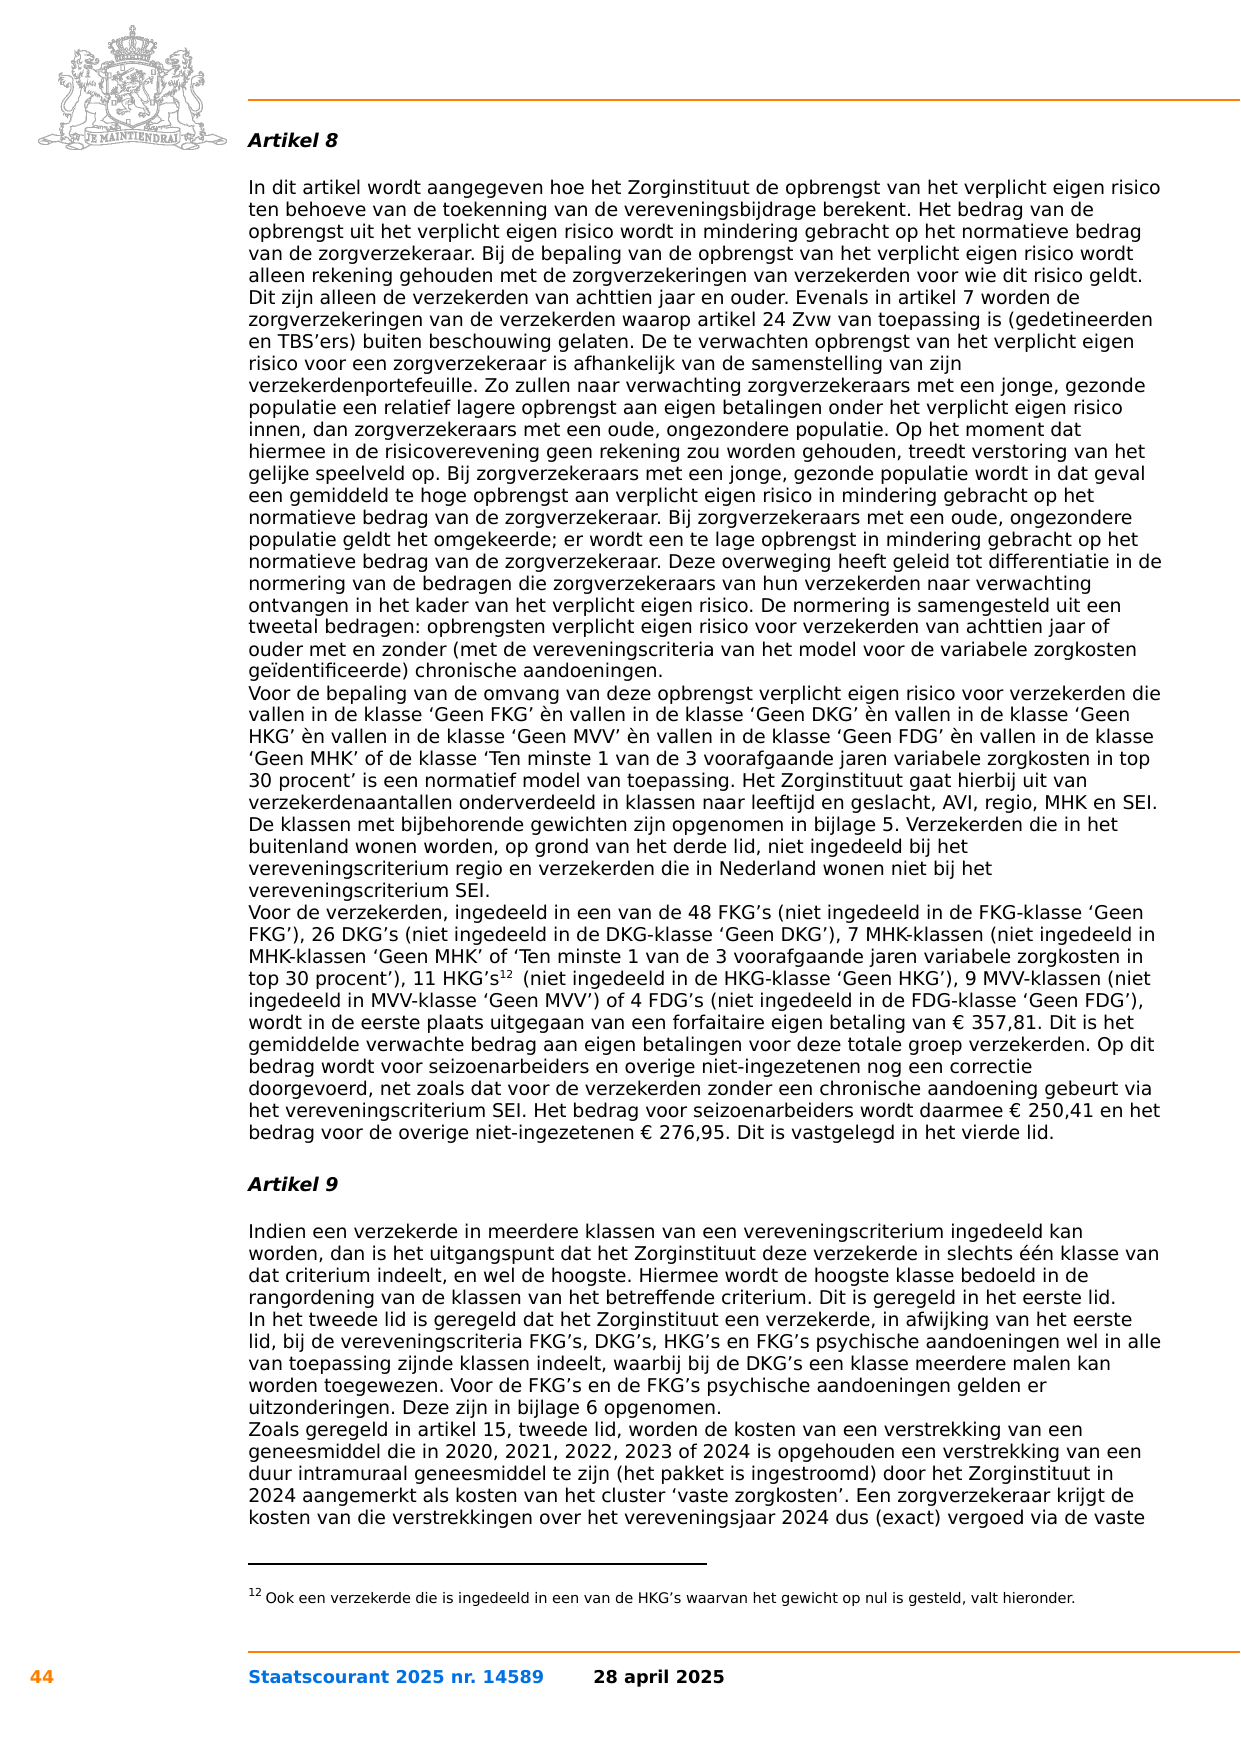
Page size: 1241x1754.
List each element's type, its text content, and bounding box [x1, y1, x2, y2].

subtitle Artikel 8 [248, 130, 1163, 152]
text Voor de bepaling van de omvang van deze opbrengst verplicht eigen risico voor verzekerden die vallen in de klasse ‘Geen FKG’ èn vallen in de klasse ‘Geen DKG’ èn vallen in de klasse ‘Geen HKG’ èn vallen in de klasse ‘Geen MVV’ èn vallen in de klasse ‘Geen FDG’ èn vallen in de klasse ‘Geen MHK’ of de klasse ‘Ten minste 1 van de 3 voorafgaande jaren variabele zorgkosten in top 30 procent’ is een normatief model van toepassing. Het Zorginstituut gaat hierbij uit van verzekerdenaantallen onderverdeeld in klassen naar leeftijd en geslacht, AVI, regio, MHK en SEI. De klassen met bijbehorende gewichten zijn opgenomen in bijlage 5. Verzekerden die in het buitenland wonen worden, op grond van het derde lid, niet ingedeeld bij het vereveningscriterium regio en verzekerden die in Nederland wonen niet bij het vereveningscriterium SEI. [248, 682, 1163, 902]
text Indien een verzekerde in meerdere klassen van een vereveningscriterium ingedeeld kan worden, dan is het uitgangspunt dat het Zorginstituut deze verzekerde in slechts één klasse van dat criterium indeelt, en wel de hoogste. Hiermee wordt de hoogste klasse bedoeld in de rangordening van de klassen van het betreffende criterium. Dit is geregeld in het eerste lid. [248, 1221, 1163, 1309]
text In het tweede lid is geregeld dat het Zorginstituut een verzekerde, in afwijking van het eerste lid, bij de vereveningscriteria FKG’s, DKG’s, HKG’s en FKG’s psychische aandoeningen wel in alle van toepassing zijnde klassen indeelt, waarbij bij de DKG’s een klasse meerdere malen kan worden toegewezen. Voor de FKG’s en de FKG’s psychische aandoeningen gelden er uitzonderingen. Deze zijn in bijlage 6 opgenomen. [248, 1309, 1163, 1419]
subtitle Artikel 9 [248, 1174, 1163, 1196]
text Voor de verzekerden, ingedeeld in een van de 48 FKG’s (niet ingedeeld in de FKG-klasse ‘Geen FKG’), 26 DKG’s (niet ingedeeld in de DKG-klasse ‘Geen DKG’), 7 MHK-klassen (niet ingedeeld in MHK-klassen ‘Geen MHK’ of ‘Ten minste 1 van de 3 voorafgaande jaren variabele zorgkosten in top 30 procent’), 11 HKG’s (niet ingedeeld in de HKG-klasse ‘Geen HKG’), 9 MVV-klassen (niet ingedeeld in MVV-klasse ‘Geen MVV’) of 4 FDG’s (niet ingedeeld in de FDG-klasse ‘Geen FDG’), wordt in de eerste plaats uitgegaan van een forfaitaire eigen betaling van € 357,81. Dit is het gemiddelde verwachte bedrag aan eigen betalingen voor deze totale groep verzekerden. Op dit bedrag wordt voor seizoenarbeiders en overige niet-ingezetenen nog een correctie doorgevoerd, net zoals dat voor de verzekerden zonder een chronische aandoening gebeurt via het vereveningscriterium SEI. Het bedrag voor seizoenarbeiders wordt daarmee € 250,41 en het bedrag voor de overige niet-ingezetenen € 276,95. Dit is vastgelegd in het vierde lid. [248, 902, 1163, 1144]
text Zoals geregeld in artikel 15, tweede lid, worden de kosten van een verstrekking van een geneesmiddel die in 2020, 2021, 2022, 2023 of 2024 is opgehouden een verstrekking van een duur intramuraal geneesmiddel te zijn (het pakket is ingestroomd) door het Zorginstituut in 2024 aangemerkt als kosten van het cluster ‘vaste zorgkosten’. Een zorgverzekeraar krijgt de kosten van die verstrekkingen over het vereveningsjaar 2024 dus (exact) vergoed via de vaste [248, 1419, 1163, 1529]
picture [38, 25, 227, 150]
text In dit artikel wordt aangegeven hoe het Zorginstituut de opbrengst van het verplicht eigen risico ten behoeve van de toekenning van de vereveningsbijdrage berekent. Het bedrag van de opbrengst uit het verplicht eigen risico wordt in mindering gebracht op het normatieve bedrag van de zorgverzekeraar. Bij de bepaling van de opbrengst van het verplicht eigen risico wordt alleen rekening gehouden met de zorgverzekeringen van verzekerden voor wie dit risico geldt. Dit zijn alleen de verzekerden van achttien jaar en ouder. Evenals in artikel 7 worden de zorgverzekeringen van de verzekerden waarop artikel 24 Zvw van toepassing is (gedetineerden en TBS’ers) buiten beschouwing gelaten. De te verwachten opbrengst van het verplicht eigen risico voor een zorgverzekeraar is afhankelijk van de samenstelling van zijn verzekerdenportefeuille. Zo zullen naar verwachting zorgverzekeraars met een jonge, gezonde populatie een relatief lagere opbrengst aan eigen betalingen onder het verplicht eigen risico innen, dan zorgverzekeraars met een oude, ongezondere populatie. Op het moment dat hiermee in de risicoverevening geen rekening zou worden gehouden, treedt verstoring van het gelijke speelveld op. Bij zorgverzekeraars met een jonge, gezonde populatie wordt in dat geval een gemiddeld te hoge opbrengst aan verplicht eigen risico in mindering gebracht op het normatieve bedrag van de zorgverzekeraar. Bij zorgverzekeraars met een oude, ongezondere populatie geldt het omgekeerde; er wordt een te lage opbrengst in mindering gebracht op het normatieve bedrag van de zorgverzekeraar. Deze overweging heeft geleid tot differentiatie in de normering van de bedragen die zorgverzekeraars van hun verzekerden naar verwachting ontvangen in het kader van het verplicht eigen risico. De normering is samengesteld uit een tweetal bedragen: opbrengsten verplicht eigen risico voor verzekerden van achttien jaar of ouder met en zonder (met de vereveningscriteria van het model voor de variabele zorgkosten geïdentificeerde) chronische aandoeningen. [248, 177, 1163, 682]
text Ook een verzekerde die is ingedeeld in een van de HKG’s waarvan het gewicht op nul is gesteld, valt hieronder. [248, 1586, 1163, 1608]
